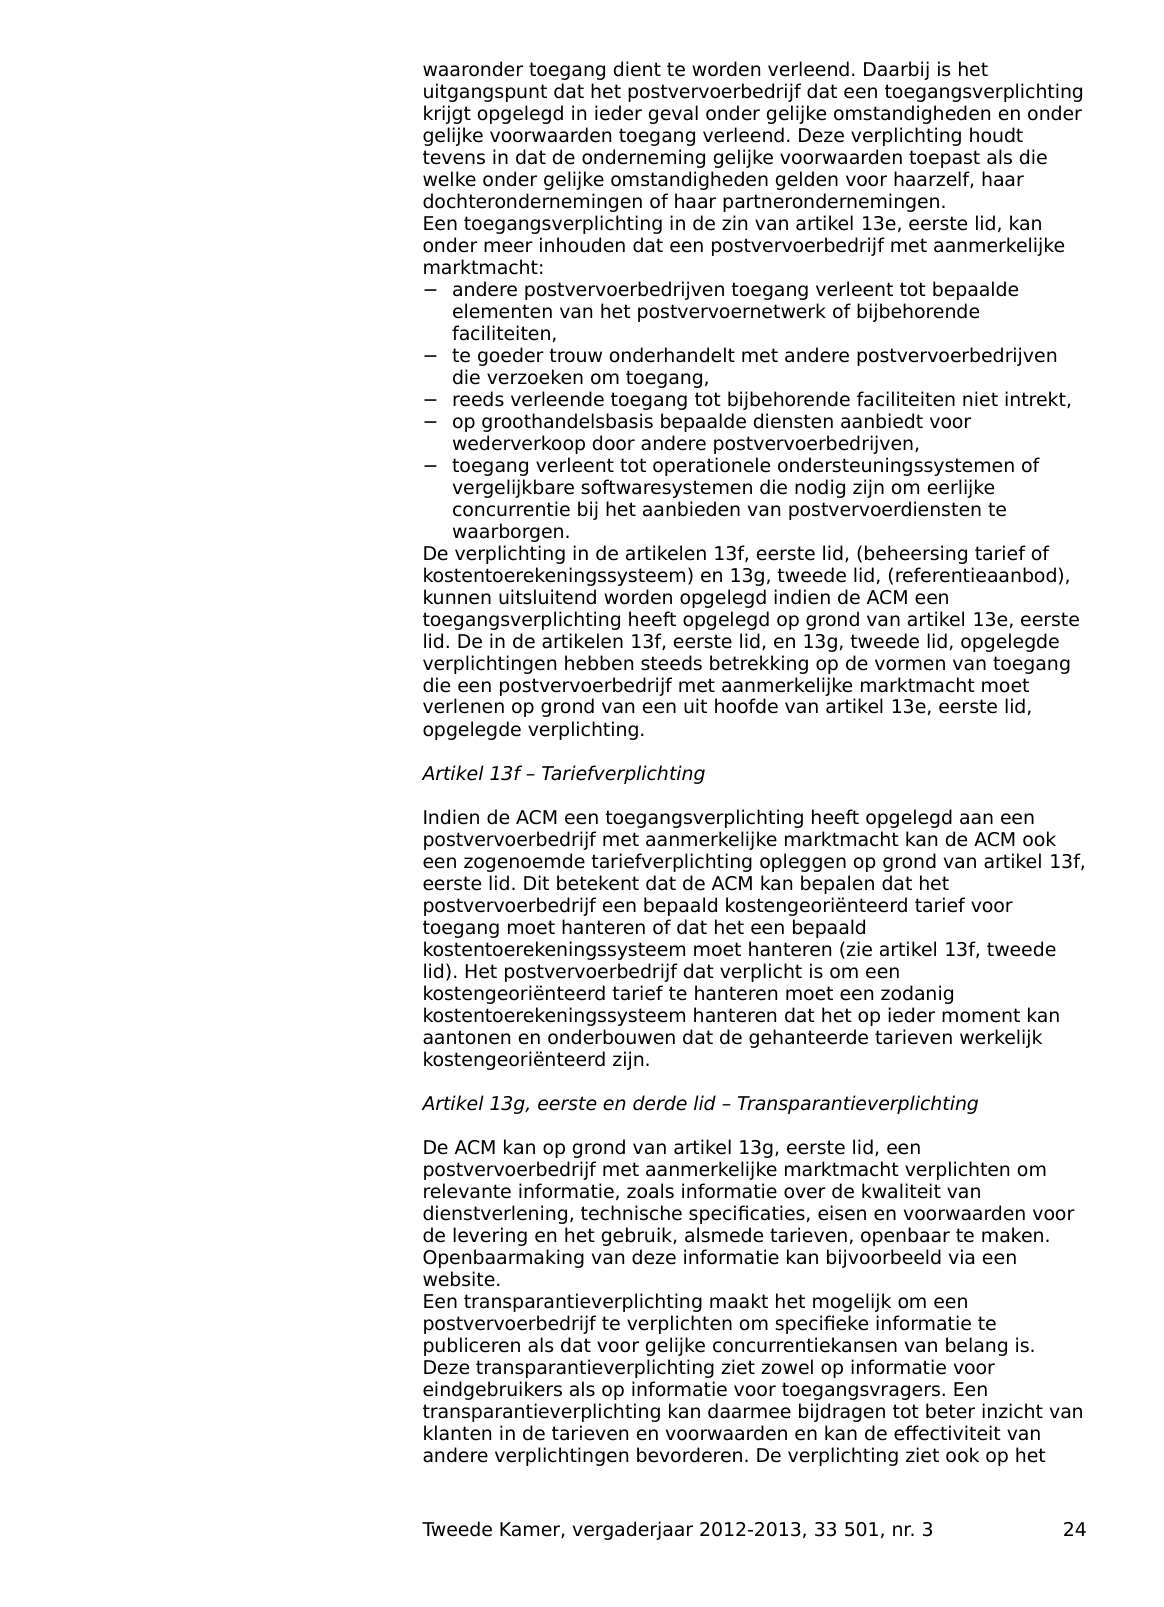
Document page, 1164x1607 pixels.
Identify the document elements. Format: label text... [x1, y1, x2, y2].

text De ACM kan op grond van artikel 13g, eerste lid, een postvervoerbedrijf met aanmerkelijke marktmacht verplichten om relevante informatie, zoals informatie over de kwaliteit van dienstverlening, technische specificaties, eisen en voorwaarden voor de levering en het gebruik, alsmede tarieven, openbaar te maken. Openbaarmaking van deze informatie kan bijvoorbeeld via een website. [422, 1137, 1087, 1291]
text Indien de ACM een toegangsverplichting heeft opgelegd aan een postvervoerbedrijf met aanmerkelijke marktmacht kan de ACM ook een zogenoemde tariefverplichting opleggen op grond van artikel 13f, eerste lid. Dit betekent dat de ACM kan bepalen dat het postvervoerbedrijf een bepaald kostengeoriënteerd tarief voor toegang moet hanteren of dat het een bepaald kostentoerekeningssysteem moet hanteren (zie artikel 13f, tweede lid). Het postvervoerbedrijf dat verplicht is om een kostengeoriënteerd tarief te hanteren moet een zodanig kostentoerekeningssysteem hanteren dat het op ieder moment kan aantonen en onderbouwen dat de gehanteerde tarieven werkelijk kostengeoriënteerd zijn. [422, 807, 1087, 1071]
text − andere postvervoerbedrijven toegang verleent tot bepaalde elementen van het postvervoernetwerk of bijbehorende faciliteiten, [422, 279, 1087, 345]
text Een toegangsverplichting in de zin van artikel 13e, eerste lid, kan onder meer inhouden dat een postvervoerbedrijf met aanmerkelijke marktmacht: [422, 213, 1087, 279]
text − op groothandelsbasis bepaalde diensten aanbiedt voor wederverkoop door andere postvervoerbedrijven, [422, 411, 1087, 455]
text waaronder toegang dient te worden verleend. Daarbij is het uitgangspunt dat het postvervoerbedrijf dat een toegangsverplichting krijgt opgelegd in ieder geval onder gelijke omstandigheden en onder gelijke voorwaarden toegang verleend. Deze verplichting houdt tevens in dat de onderneming gelijke voorwaarden toepast als die welke onder gelijke omstandigheden gelden voor haarzelf, haar dochterondernemingen of haar partnerondernemingen. [422, 59, 1087, 213]
text − reeds verleende toegang tot bijbehorende faciliteiten niet intrekt, [422, 389, 1087, 411]
text − te goeder trouw onderhandelt met andere postvervoerbedrijven die verzoeken om toegang, [422, 345, 1087, 389]
text Een transparantieverplichting maakt het mogelijk om een postvervoerbedrijf te verplichten om specifieke informatie te publiceren als dat voor gelijke concurrentiekansen van belang is. Deze transparantieverplichting ziet zowel op informatie voor eindgebruikers als op informatie voor toegangsvragers. Een transparantieverplichting kan daarmee bijdragen tot beter inzicht van klanten in de tarieven en voorwaarden en kan de effectiviteit van andere verplichtingen bevorderen. De verplichting ziet ook op het [422, 1291, 1087, 1467]
subtitle Artikel 13f – Tariefverplichting [422, 763, 1087, 784]
subtitle Artikel 13g, eerste en derde lid – Transparantieverplichting [422, 1093, 1087, 1115]
text − toegang verleent tot operationele ondersteuningssystemen of vergelijkbare softwaresystemen die nodig zijn om eerlijke concurrentie bij het aanbieden van postvervoerdiensten te waarborgen. [422, 455, 1087, 543]
text De verplichting in de artikelen 13f, eerste lid, (beheersing tarief of kostentoerekeningssysteem) en 13g, tweede lid, (referentieaanbod), kunnen uitsluitend worden opgelegd indien de ACM een toegangsverplichting heeft opgelegd op grond van artikel 13e, eerste lid. De in de artikelen 13f, eerste lid, en 13g, tweede lid, opgelegde verplichtingen hebben steeds betrekking op de vormen van toegang die een postvervoerbedrijf met aanmerkelijke marktmacht moet verlenen op grond van een uit hoofde van artikel 13e, eerste lid, opgelegde verplichting. [422, 543, 1087, 740]
